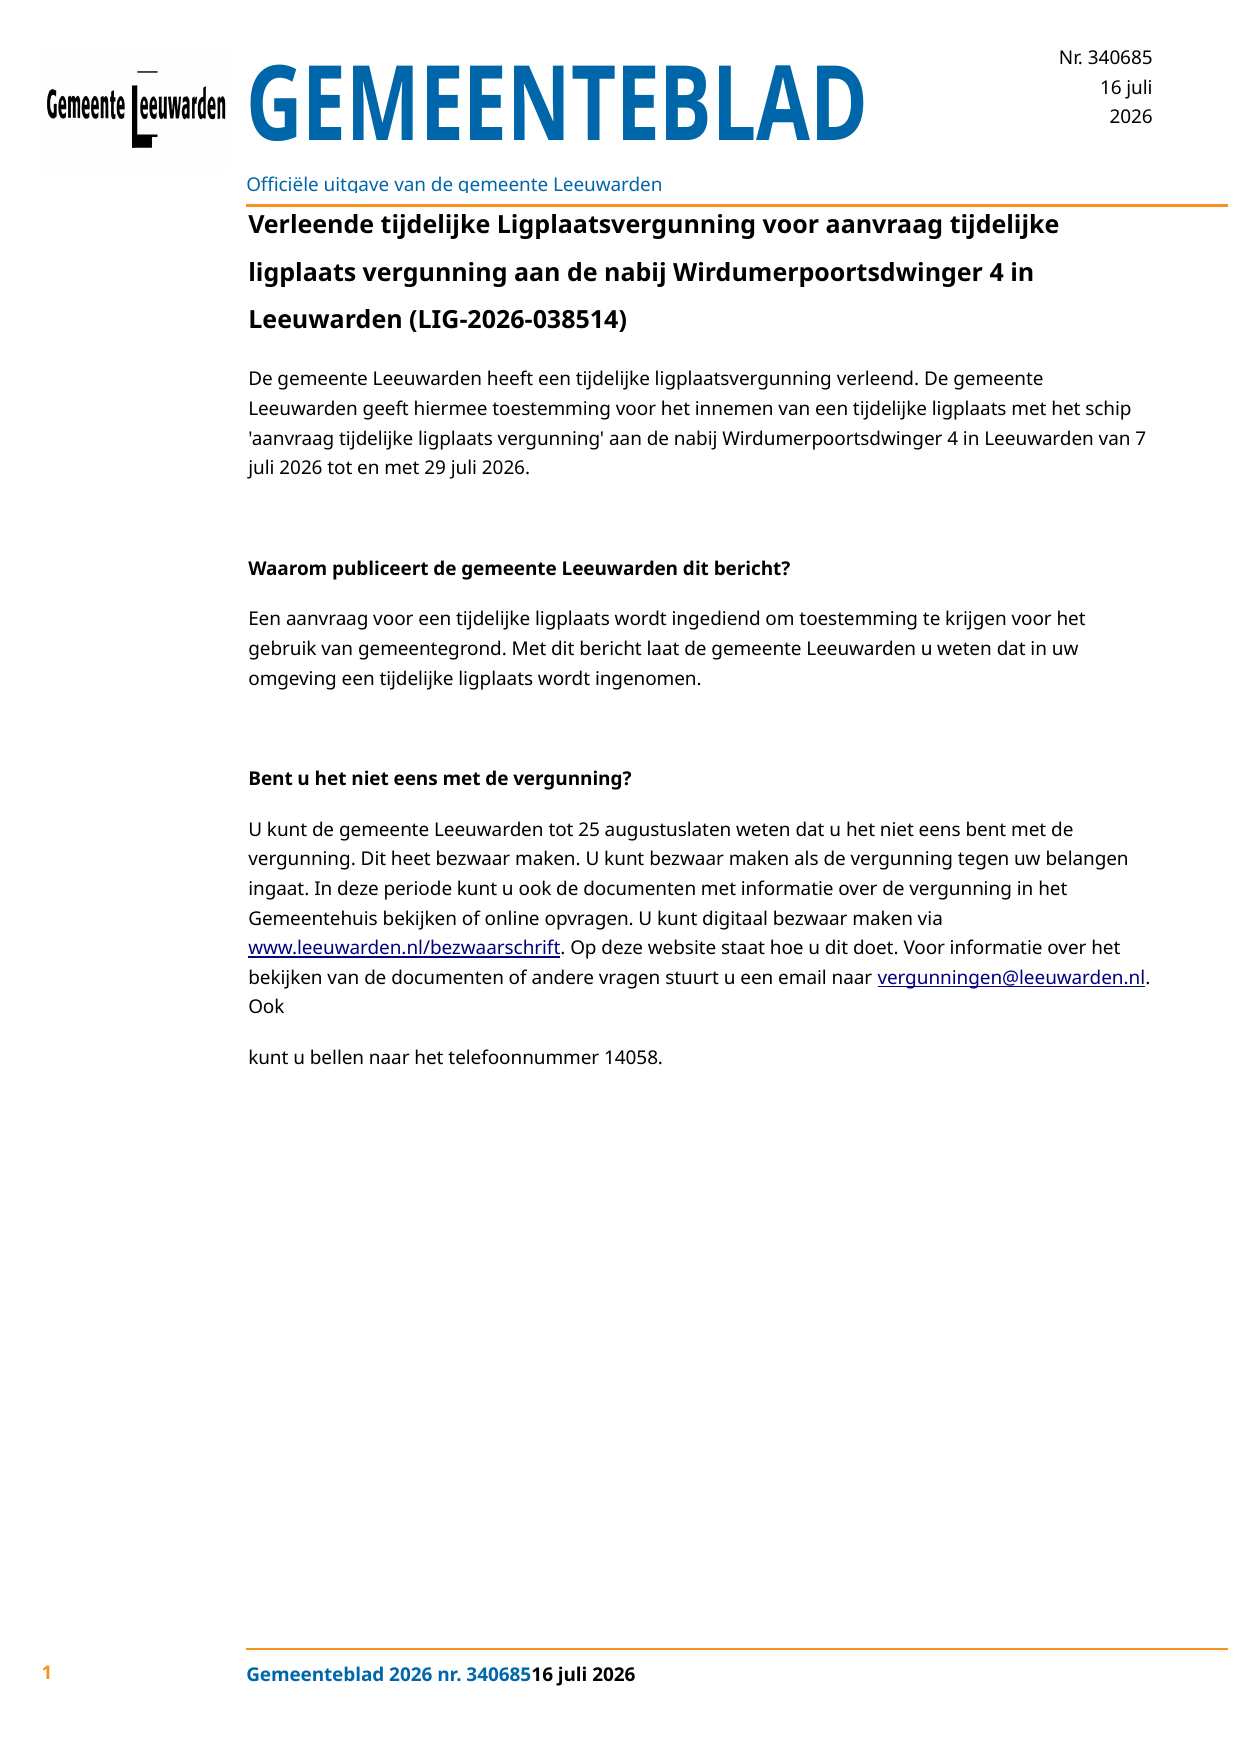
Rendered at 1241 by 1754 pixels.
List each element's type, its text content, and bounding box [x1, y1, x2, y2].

text De gemeente Leeuwarden heeft een tijdelijke ligplaatsvergunning verleend. De gemeente Leeuwarden geeft hiermee toestemming voor het innemen van een tijdelijke ligplaats met het schip 'aanvraag tijdelijke ligplaats vergunning' aan de nabij Wirdumerpoortsdwinger 4 in Leeuwarden van 7 juli 2026 tot en met 29 juli 2026. [248, 366, 1152, 480]
text kunt u bellen naar het telefoonnummer 14058. [248, 1044, 1152, 1069]
text Bent u het niet eens met de vergunning? [248, 766, 1152, 791]
text Waarom publiceert de gemeente Leeuwarden dit bericht? [248, 555, 1152, 581]
text U kunt de gemeente Leeuwarden tot 25 augustuslaten weten dat u het niet eens bent met de vergunning. Dit heet bezwaar maken. U kunt bezwaar maken als de vergunning tegen uw belangen ingaat. In deze periode kunt u ook de documenten met informatie over de vergunning in het Gemeentehuis bekijken of online opvragen. U kunt digitaal bezwaar maken via www.leeuwarden.nl/bezwaarschrift. Op deze website staat hoe u dit doet. Voor informatie over het bekijken van de documenten of andere vragen stuurt u een email naar vergunningen@leeuwarden.nl. Ook [248, 816, 1152, 1019]
picture [41, 47, 231, 172]
text Verleende tijdelijke Ligplaatsvergunning voor aanvraag tijdelijke ligplaats vergunning aan de nabij Wirdumerpoortsdwinger 4 in Leeuwarden (LIG-2026-038514) [248, 207, 1152, 336]
text Een aanvraag voor een tijdelijke ligplaats wordt ingediend om toestemming te krijgen voor het gebruik van gemeentegrond. Met dit bericht laat de gemeente Leeuwarden u weten dat in uw omgeving een tijdelijke ligplaats wordt ingenomen. [248, 606, 1152, 690]
